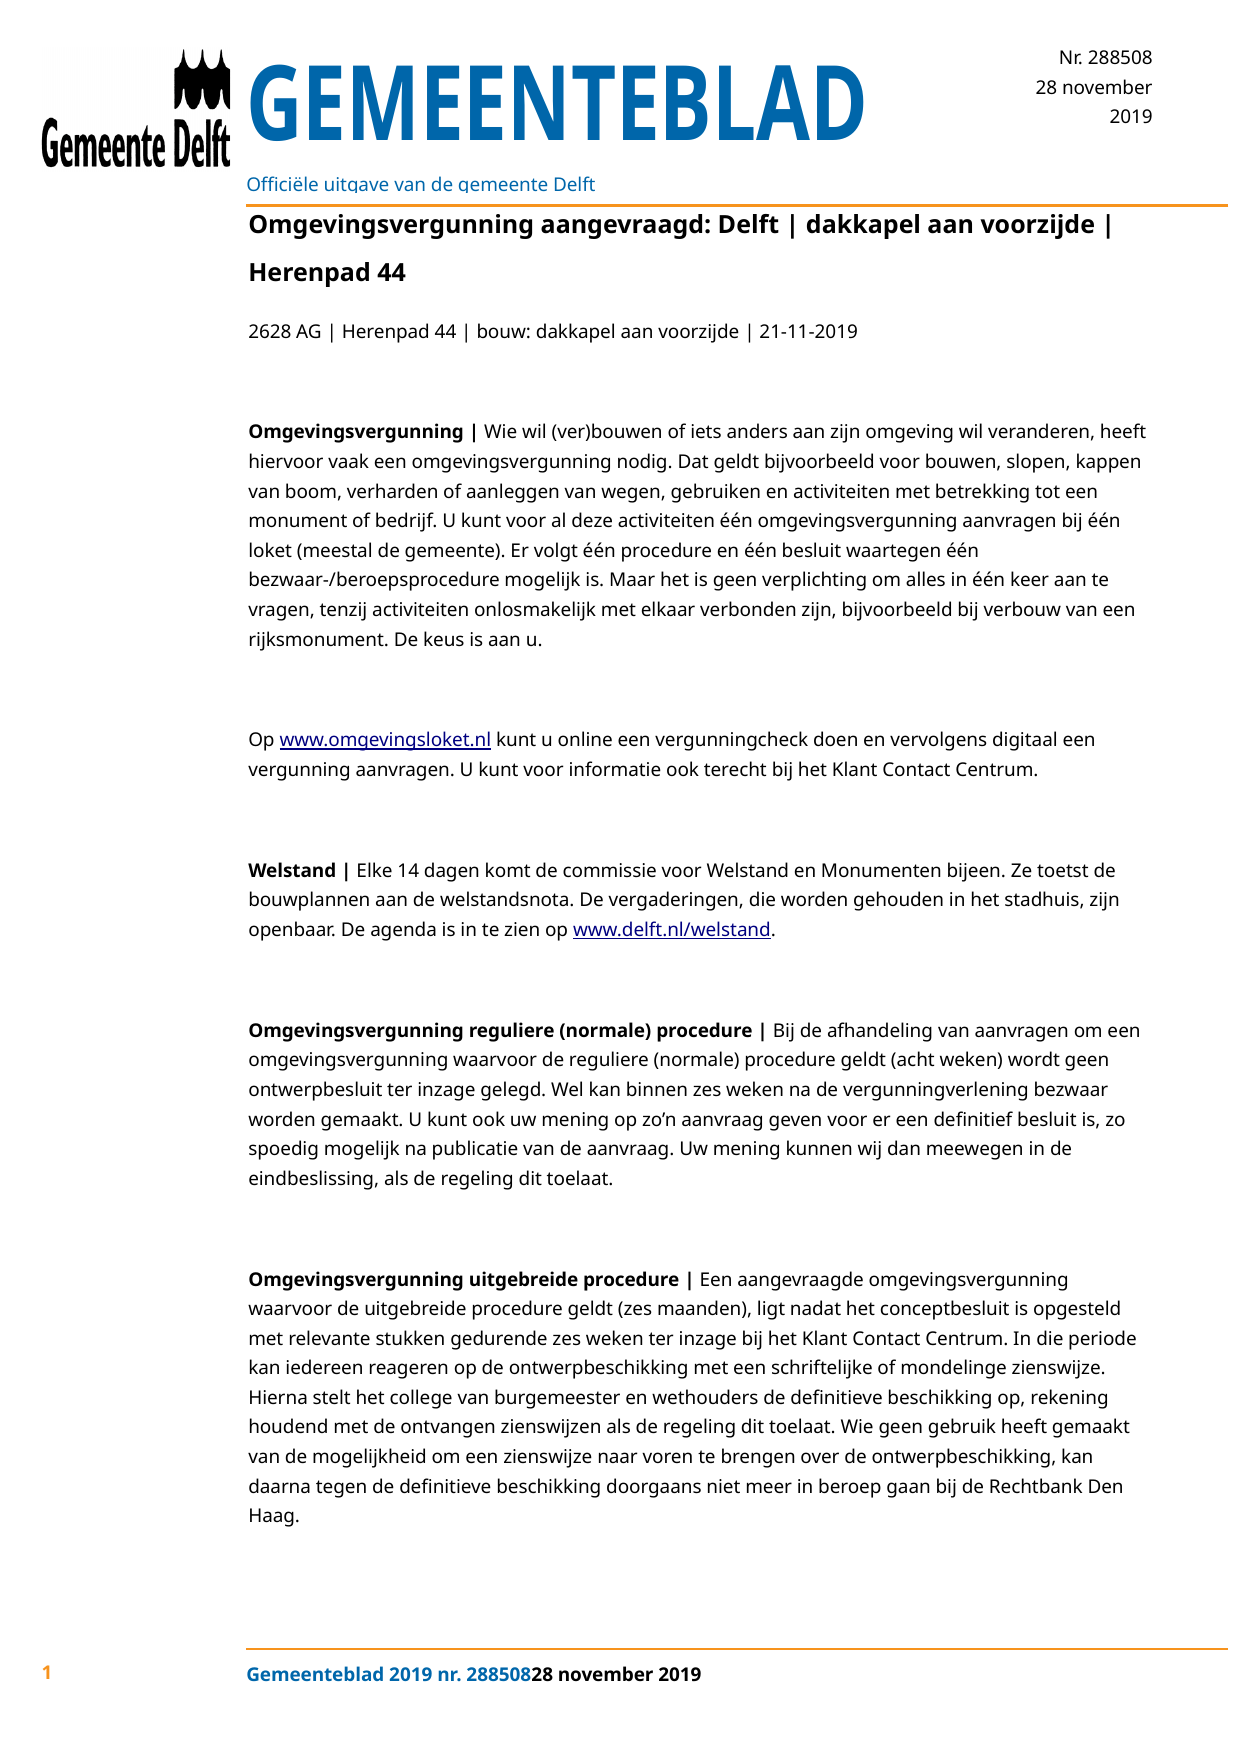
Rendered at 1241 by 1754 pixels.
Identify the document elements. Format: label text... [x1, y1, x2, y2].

text Omgevingsvergunning uitgebreide procedure | Een aangevraagde omgevingsvergunning waarvoor de uitgebreide procedure geldt (zes maanden), ligt nadat het conceptbesluit is opgesteld met relevante stukken gedurende zes weken ter inzage bij het Klant Contact Centrum. In die periode kan iedereen reageren op de ontwerpbeschikking met een schriftelijke of mondelinge zienswijze. Hierna stelt het college van burgemeester en wethouders de definitieve beschikking op, rekening houdend met de ontvangen zienswijzen als de regeling dit toelaat. Wie geen gebruik heeft gemaakt van de mogelijkheid om een zienswijze naar voren te brengen over de ontwerpbeschikking, kan daarna tegen de definitieve beschikking doorgaans niet meer in beroep gaan bij de Rechtbank Den Haag. [248, 1266, 1152, 1528]
text Omgevingsvergunning | Wie wil (ver)bouwen of iets anders aan zijn omgeving wil veranderen, heeft hiervoor vaak een omgevingsvergunning nodig. Dat geldt bijvoorbeeld voor bouwen, slopen, kappen van boom, verharden of aanleggen van wegen, gebruiken en activiteiten met betrekking tot een monument of bedrijf. U kunt voor al deze activiteiten één omgevingsvergunning aanvragen bij één loket (meestal de gemeente). Er volgt één procedure en één besluit waartegen één bezwaar-/beroepsprocedure mogelijk is. Maar het is geen verplichting om alles in één keer aan te vragen, tenzij activiteiten onlosmakelijk met elkaar verbonden zijn, bijvoorbeeld bij verbouw van een rijksmonument. De keus is aan u. [248, 419, 1152, 652]
text Omgevingsvergunning reguliere (normale) procedure | Bij de afhandeling van aanvragen om een omgevingsvergunning waarvoor de reguliere (normale) procedure geldt (acht weken) wordt geen ontwerpbesluit ter inzage gelegd. Wel kan binnen zes weken na de vergunningverlening bezwaar worden gemaakt. U kunt ook uw mening op zo’n aanvraag geven voor er een definitief besluit is, zo spoedig mogelijk na publicatie van de aanvraag. Uw mening kunnen wij dan meewegen in de eindbeslissing, als de regeling dit toelaat. [248, 1017, 1152, 1191]
picture [41, 47, 231, 172]
text Op www.omgevingsloket.nl kunt u online een vergunningcheck doen en vervolgens digitaal een vergunning aanvragen. U kunt voor informatie ook terecht bij het Klant Contact Centrum. [248, 727, 1152, 782]
text 2628 AG | Herenpad 44 | bouw: dakkapel aan voorzijde | 21-11-2019 [248, 318, 1152, 344]
text Omgevingsvergunning aangevraagd: Delft | dakkapel aan voorzijde | Herenpad 44 [248, 207, 1152, 288]
text Welstand | Elke 14 dagen komt de commissie voor Welstand en Monumenten bijeen. Ze toetst de bouwplannen aan de welstandsnota. De vergaderingen, die worden gehouden in het stadhuis, zijn openbaar. De agenda is in te zien op www.delft.nl/welstand. [248, 857, 1152, 942]
